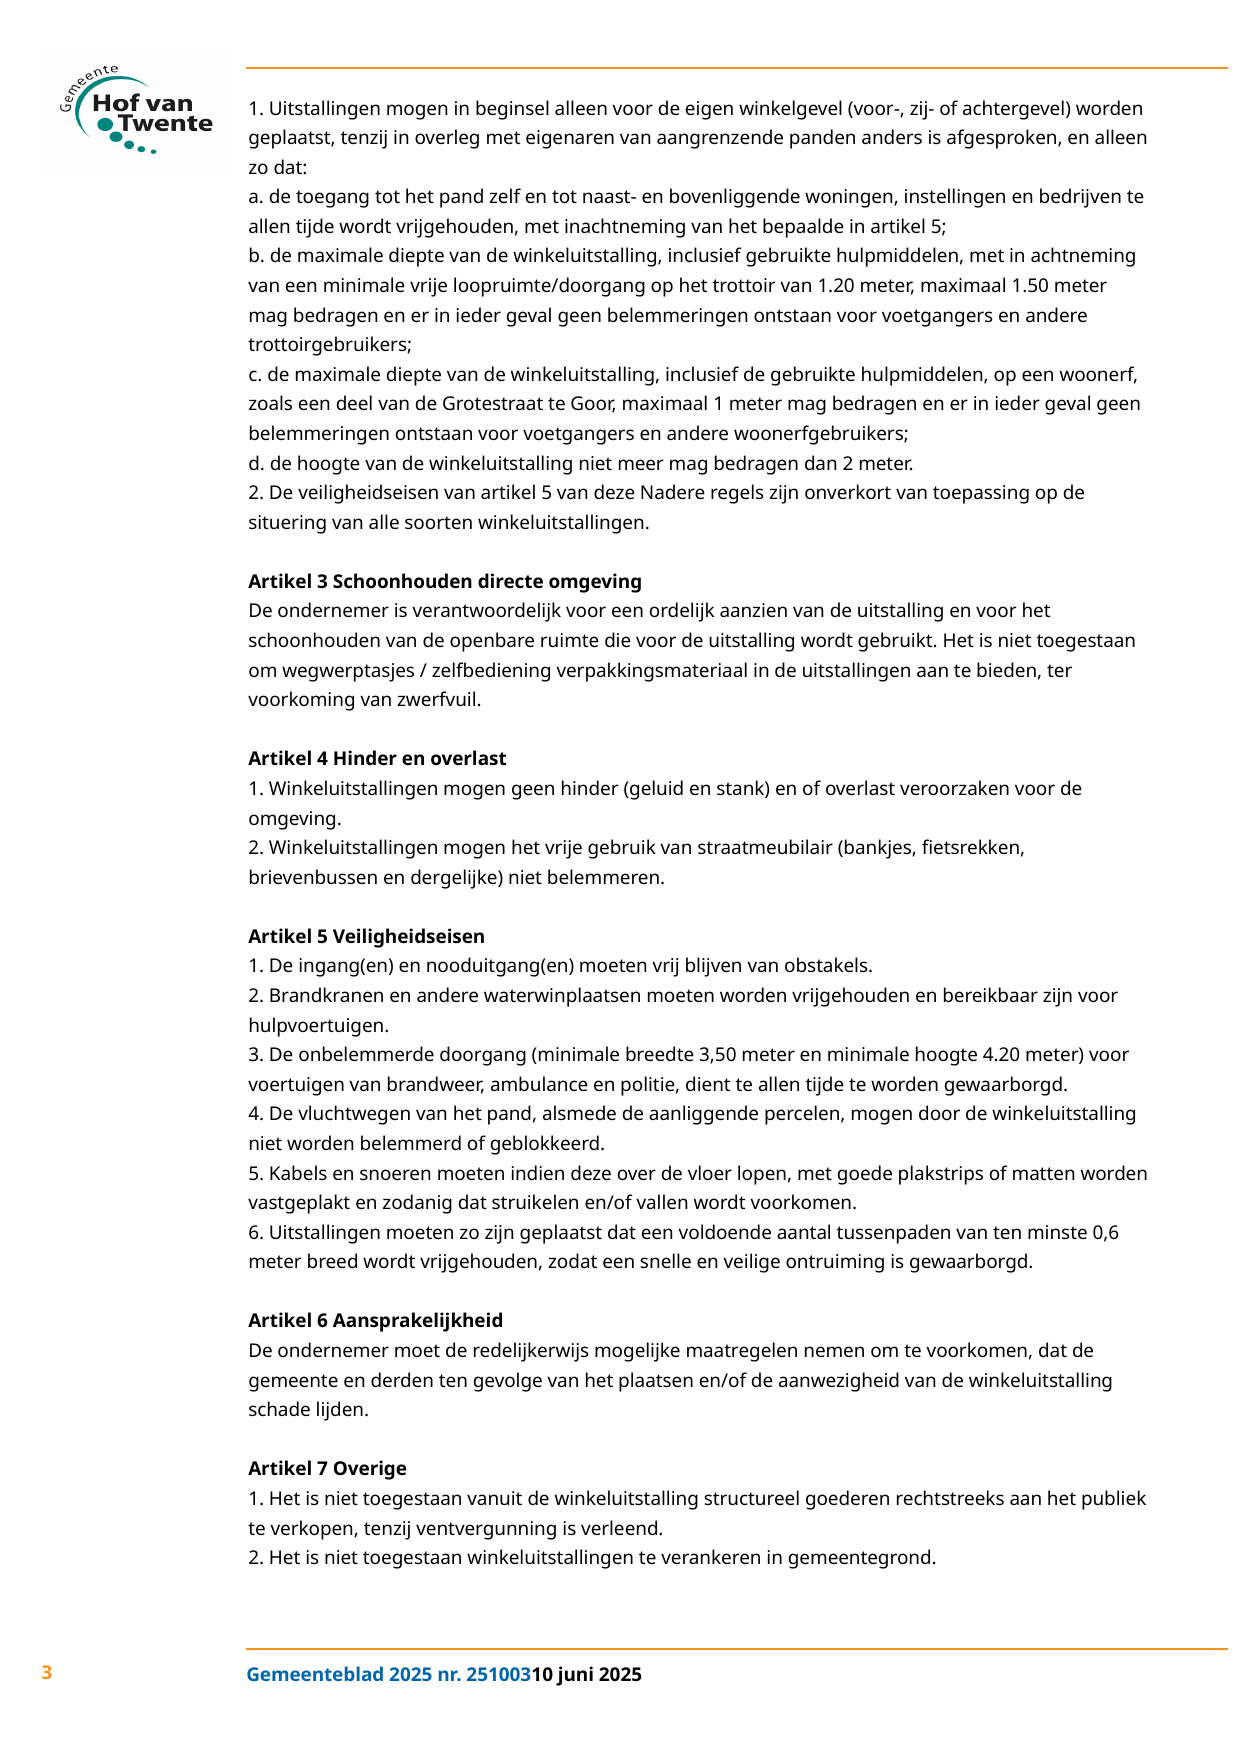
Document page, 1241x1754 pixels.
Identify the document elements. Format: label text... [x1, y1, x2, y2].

text b. de maximale diepte van de winkeluitstalling, inclusief gebruikte hulpmiddelen, met in achtneming van een minimale vrije loopruimte/doorgang op het trottoir van 1.20 meter, maximaal 1.50 meter mag bedragen en er in ieder geval geen belemmeringen ontstaan voor voetgangers en andere trottoirgebruikers; [248, 243, 1152, 357]
text De ondernemer is verantwoordelijk voor een ordelijk aanzien van de uitstalling en voor het schoonhouden van de openbare ruimte die voor de uitstalling wordt gebruikt. Het is niet toegestaan om wegwerptasjes / zelfbediening verpakkingsmateriaal in de uitstallingen aan te bieden, ter voorkoming van zwerfvuil. [248, 598, 1152, 712]
text 1. Winkeluitstallingen mogen geen hinder (geluid en stank) en of overlast veroorzaken voor de omgeving. [248, 775, 1152, 831]
text 2. De veiligheidseisen van artikel 5 van deze Nadere regels zijn onverkort van toepassing op de situering van alle soorten winkeluitstallingen. [248, 479, 1152, 535]
text 6. Uitstallingen moeten zo zijn geplaatst dat een voldoende aantal tussenpaden van ten minste 0,6 meter breed wordt vrijgehouden, zodat een snelle en veilige ontruiming is gewaarborgd. [248, 1219, 1152, 1274]
text Artikel 5 Veiligheidseisen [248, 923, 1152, 949]
text Artikel 6 Aansprakelijkheid [248, 1308, 1152, 1333]
text 5. Kabels en snoeren moeten indien deze over de vloer lopen, met goede plakstrips of matten worden vastgeplakt en zodanig dat struikelen en/of vallen wordt voorkomen. [248, 1160, 1152, 1215]
text c. de maximale diepte van de winkeluitstalling, inclusief de gebruikte hulpmiddelen, op een woonerf, zoals een deel van de Grotestraat te Goor, maximaal 1 meter mag bedragen en er in ieder geval geen belemmeringen ontstaan voor voetgangers en andere woonerfgebruikers; [248, 361, 1152, 446]
text Artikel 3 Schoonhouden directe omgeving [248, 568, 1152, 594]
text De ondernemer moet de redelijkerwijs mogelijke maatregelen nemen om te voorkomen, dat de gemeente en derden ten gevolge van het plaatsen en/of de aanwezigheid van de winkeluitstalling schade lijden. [248, 1337, 1152, 1422]
picture [41, 47, 231, 172]
text 1. De ingang(en) en nooduitgang(en) moeten vrij blijven van obstakels. [248, 953, 1152, 978]
text a. de toegang tot het pand zelf en tot naast- en bovenliggende woningen, instellingen en bedrijven te allen tijde wordt vrijgehouden, met inachtneming van het bepaalde in artikel 5; [248, 183, 1152, 239]
text Artikel 4 Hinder en overlast [248, 746, 1152, 771]
text 1. Uitstallingen mogen in beginsel alleen voor de eigen winkelgevel (voor-, zij- of achtergevel) worden geplaatst, tenzij in overleg met eigenaren van aangrenzende panden anders is afgesproken, en alleen zo dat: [248, 95, 1152, 180]
text 2. Brandkranen en andere waterwinplaatsen moeten worden vrijgehouden en bereikbaar zijn voor hulpvoertuigen. [248, 982, 1152, 1038]
text 2. Het is niet toegestaan winkeluitstallingen te verankeren in gemeentegrond. [248, 1544, 1152, 1570]
text d. de hoogte van de winkeluitstalling niet meer mag bedragen dan 2 meter. [248, 450, 1152, 476]
text 1. Het is niet toegestaan vanuit de winkeluitstalling structureel goederen rechtstreeks aan het publiek te verkopen, tenzij ventvergunning is verleend. [248, 1485, 1152, 1541]
text 3. De onbelemmerde doorgang (minimale breedte 3,50 meter en minimale hoogte 4.20 meter) voor voertuigen van brandweer, ambulance en politie, dient te allen tijde te worden gewaarborgd. [248, 1041, 1152, 1097]
text Artikel 7 Overige [248, 1456, 1152, 1481]
text 4. De vluchtwegen van het pand, alsmede de aanliggende percelen, mogen door de winkeluitstalling niet worden belemmerd of geblokkeerd. [248, 1101, 1152, 1156]
text 2. Winkeluitstallingen mogen het vrije gebruik van straatmeubilair (bankjes, fietsrekken, brievenbussen en dergelijke) niet belemmeren. [248, 834, 1152, 890]
